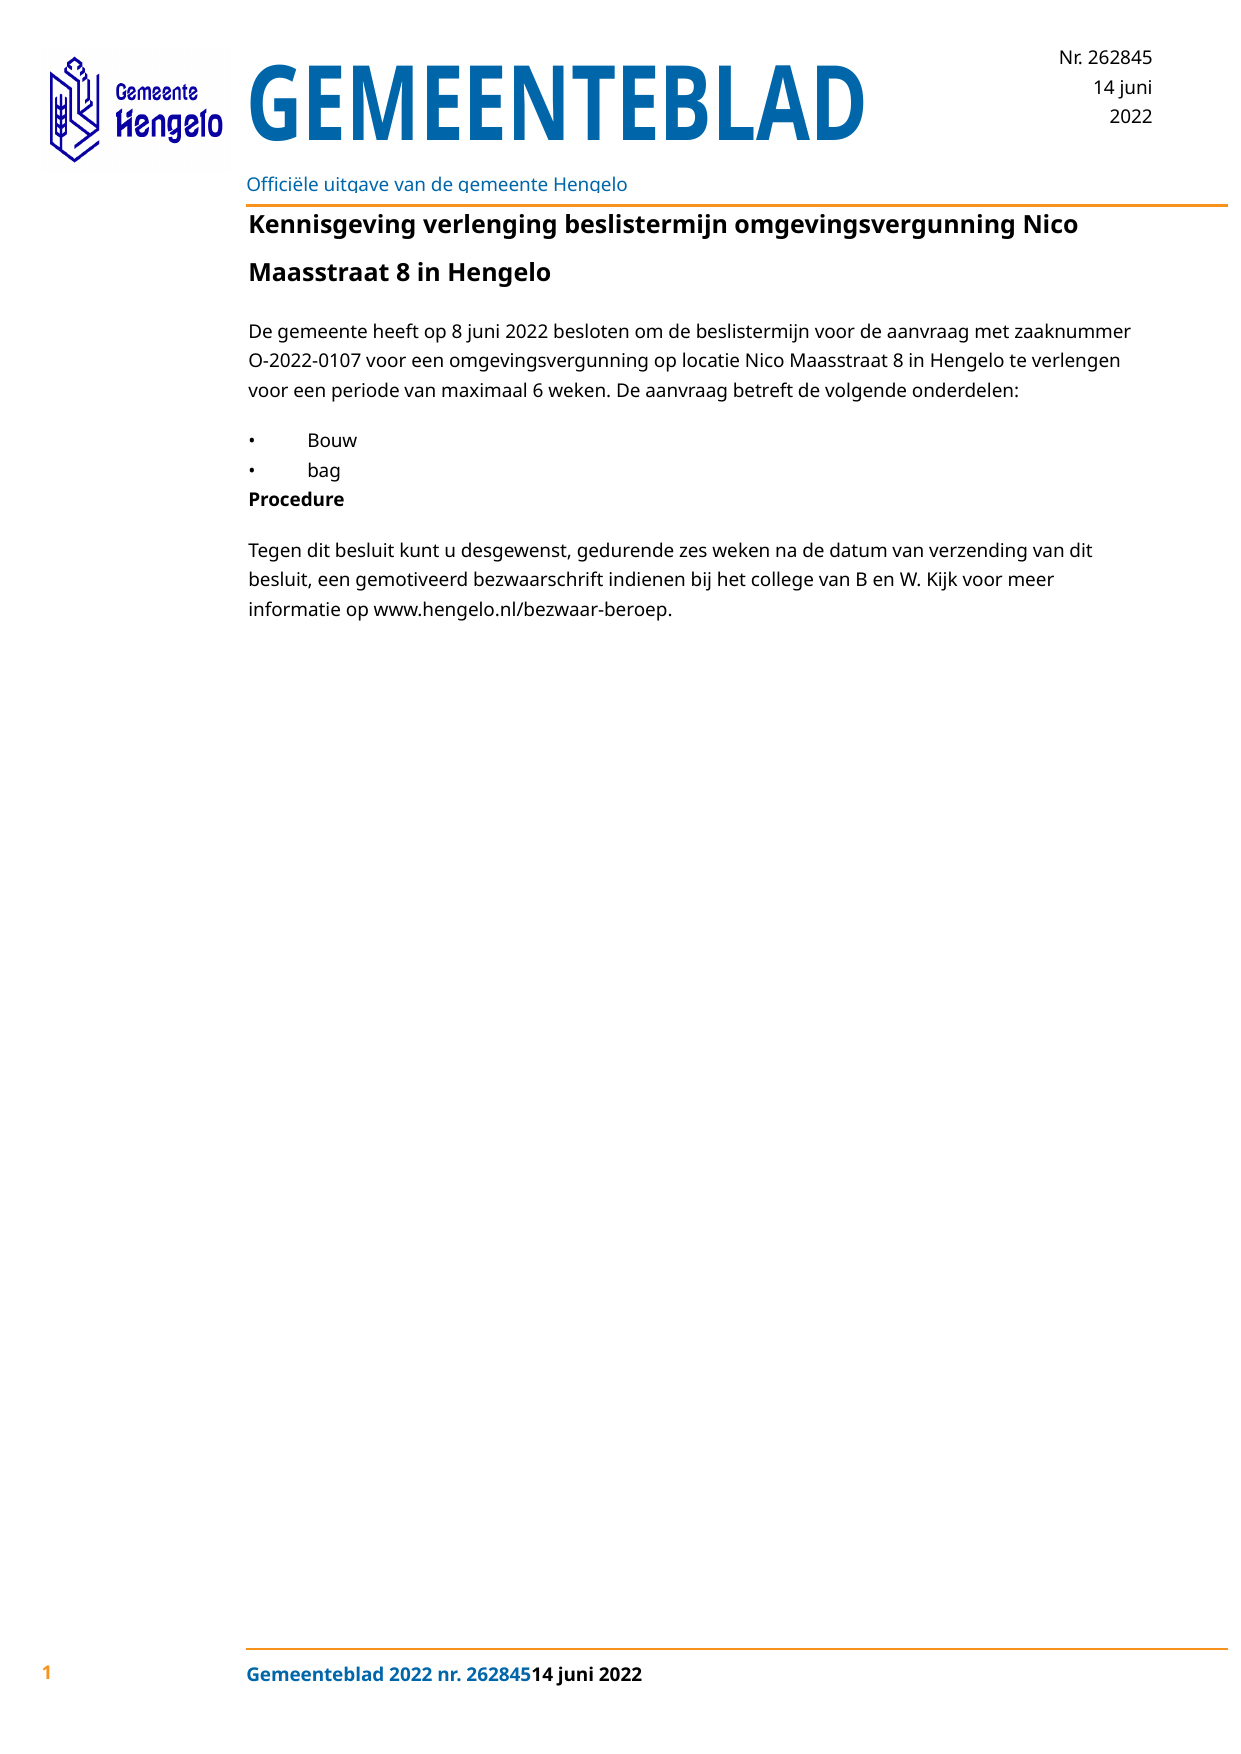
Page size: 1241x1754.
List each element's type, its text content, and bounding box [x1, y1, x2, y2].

picture [41, 47, 231, 172]
list Bouw [248, 427, 1152, 453]
text Kennisgeving verlenging beslistermijn omgevingsvergunning Nico Maasstraat 8 in Hengelo [248, 207, 1152, 288]
text De gemeente heeft op 8 juni 2022 besloten om de beslistermijn voor de aanvraag met zaaknummer O-2022-0107 voor een omgevingsvergunning op locatie Nico Maasstraat 8 in Hengelo te verlengen voor een periode van maximaal 6 weken. De aanvraag betreft de volgende onderdelen: [248, 318, 1152, 403]
text Tegen dit besluit kunt u desgewenst, gedurende zes weken na de datum van verzending van dit besluit, een gemotiveerd bezwaarschrift indienen bij het college van B en W. Kijk voor meer informatie op www.hengelo.nl/bezwaar-beroep. [248, 537, 1152, 622]
list bag [248, 457, 1152, 483]
text Procedure [248, 487, 1152, 512]
